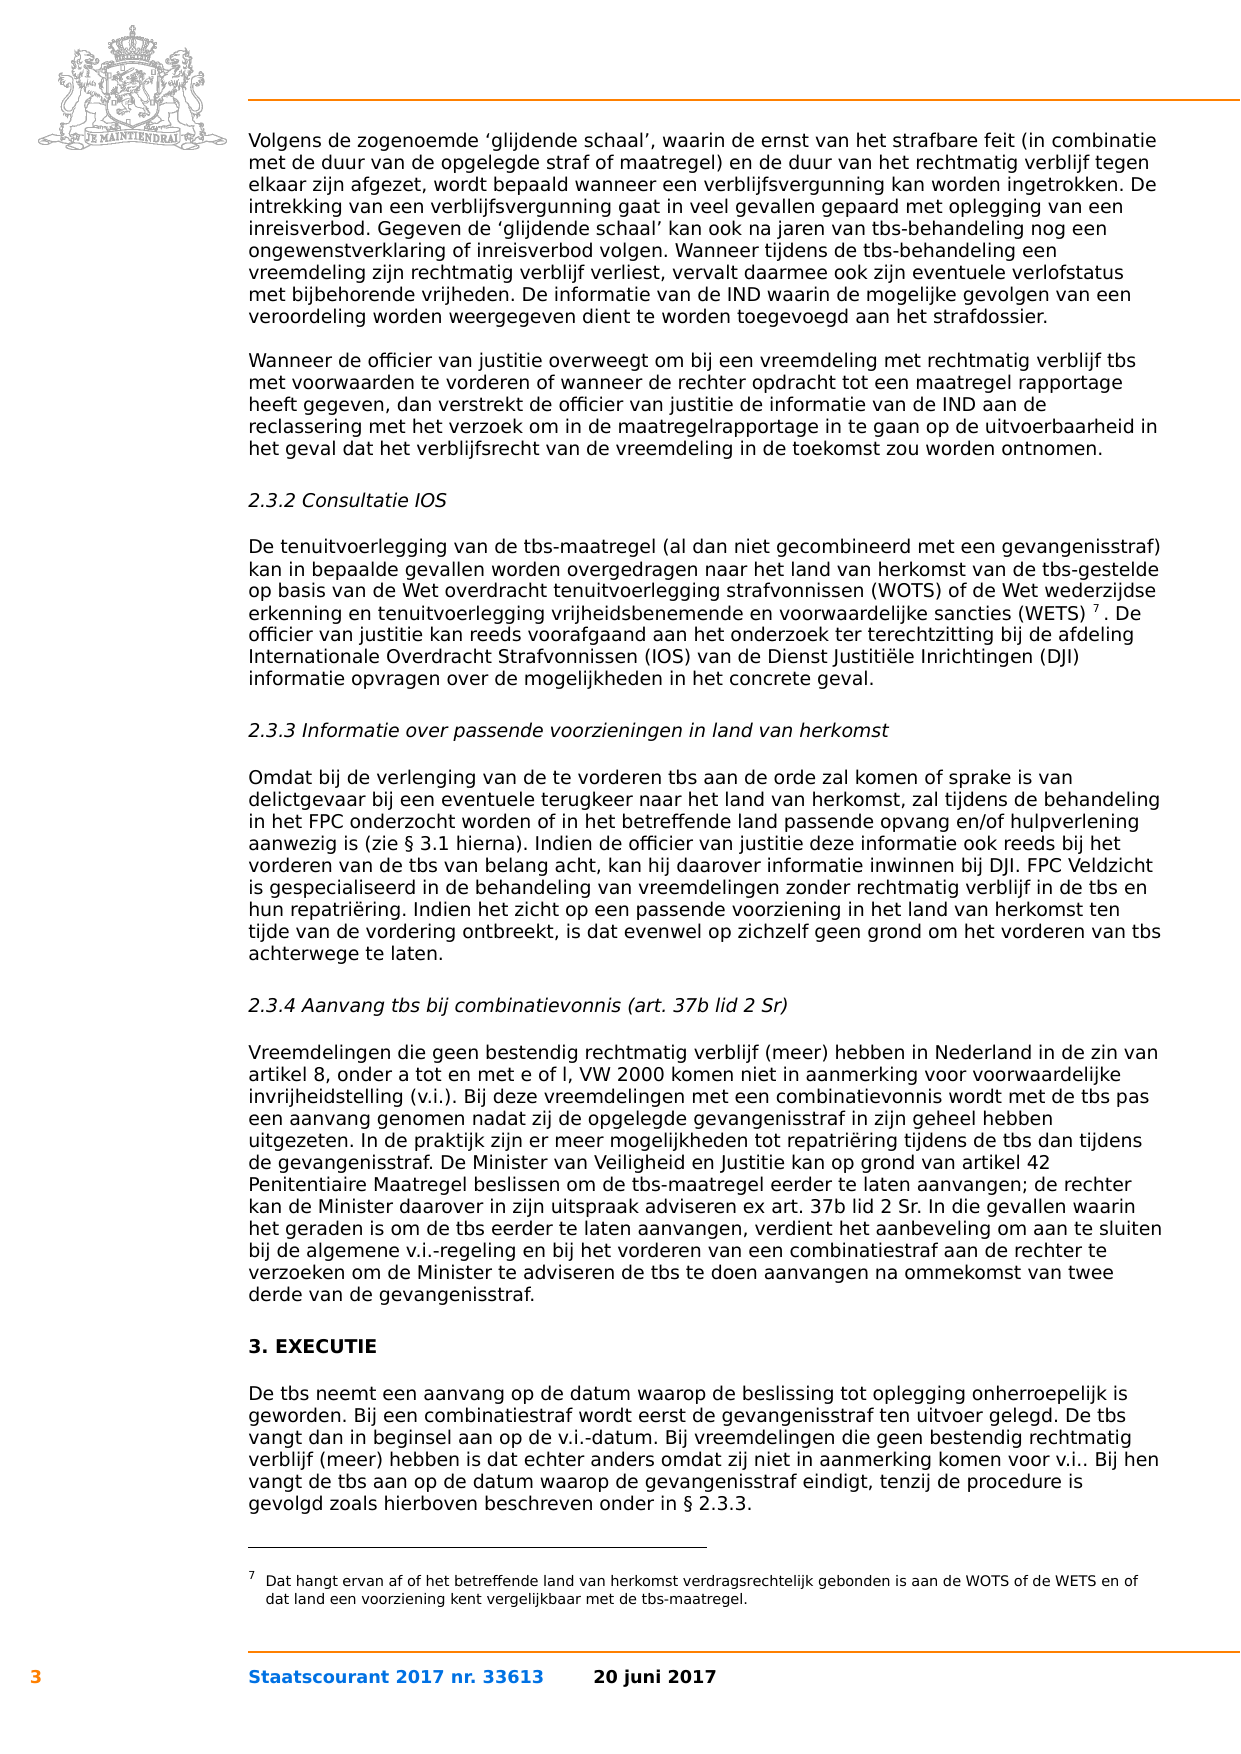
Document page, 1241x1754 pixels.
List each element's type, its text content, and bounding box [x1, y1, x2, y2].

picture [38, 25, 227, 150]
text Vreemdelingen die geen bestendig rechtmatig verblijf (meer) hebben in Nederland in de zin van artikel 8, onder a tot en met e of l, VW 2000 komen niet in aanmerking voor voorwaardelijke invrijheidstelling (v.i.). Bij deze vreemdelingen met een combinatievonnis wordt met de tbs pas een aanvang genomen nadat zij de opgelegde gevangenisstraf in zijn geheel hebben uitgezeten. In de praktijk zijn er meer mogelijkheden tot repatriëring tijdens de tbs dan tijdens de gevangenisstraf. De Minister van Veiligheid en Justitie kan op grond van artikel 42 Penitentiaire Maatregel beslissen om de tbs-maatregel eerder te laten aanvangen; de rechter kan de Minister daarover in zijn uitspraak adviseren ex art. 37b lid 2 Sr. In die gevallen waarin het geraden is om de tbs eerder te laten aanvangen, verdient het aanbeveling om aan te sluiten bij de algemene v.i.-regeling en bij het vorderen van een combinatiestraf aan de rechter te verzoeken om de Minister te adviseren de tbs te doen aanvangen na ommekomst van twee derde van de gevangenisstraf. [248, 1042, 1163, 1306]
text De tbs neemt een aanvang op de datum waarop de beslissing tot oplegging onherroepelijk is geworden. Bij een combinatiestraf wordt eerst de gevangenisstraf ten uitvoer gelegd. De tbs vangt dan in beginsel aan op de v.i.-datum. Bij vreemdelingen die geen bestendig rechtmatig verblijf (meer) hebben is dat echter anders omdat zij niet in aanmerking komen voor v.i.. Bij hen vangt de tbs aan op de datum waarop de gevangenisstraf eindigt, tenzij de procedure is gevolgd zoals hierboven beschreven onder in § 2.3.3. [248, 1383, 1163, 1515]
subtitle 2.3.4 Aanvang tbs bij combinatievonnis (art. 37b lid 2 Sr) [248, 995, 1163, 1017]
text Volgens de zogenoemde ‘glijdende schaal’, waarin de ernst van het strafbare feit (in combinatie met de duur van de opgelegde straf of maatregel) en de duur van het rechtmatig verblijf tegen elkaar zijn afgezet, wordt bepaald wanneer een verblijfsvergunning kan worden ingetrokken. De intrekking van een verblijfsvergunning gaat in veel gevallen gepaard met oplegging van een inreisverbod. Gegeven de ‘glijdende schaal’ kan ook na jaren van tbs-behandeling nog een ongewenstverklaring of inreisverbod volgen. Wanneer tijdens de tbs-behandeling een vreemdeling zijn rechtmatig verblijf verliest, vervalt daarmee ook zijn eventuele verlofstatus met bijbehorende vrijheden. De informatie van de IND waarin de mogelijke gevolgen van een veroordeling worden weergegeven dient te worden toegevoegd aan het strafdossier. [248, 130, 1163, 328]
text Omdat bij de verlenging van de te vorderen tbs aan de orde zal komen of sprake is van delictgevaar bij een eventuele terugkeer naar het land van herkomst, zal tijdens de behandeling in het FPC onderzocht worden of in het betreffende land passende opvang en/of hulpverlening aanwezig is (zie § 3.1 hierna). Indien de officier van justitie deze informatie ook reeds bij het vorderen van de tbs van belang acht, kan hij daarover informatie inwinnen bij DJI. FPC Veldzicht is gespecialiseerd in de behandeling van vreemdelingen zonder rechtmatig verblijf in de tbs en hun repatriëring. Indien het zicht op een passende voorziening in het land van herkomst ten tijde van de vordering ontbreekt, is dat evenwel op zichzelf geen grond om het vorderen van tbs achterwege te laten. [248, 767, 1163, 965]
text Dat hangt ervan af of het betreffende land van herkomst verdragsrechtelijk gebonden is aan de WOTS of de WETS en of dat land een voorziening kent vergelijkbaar met de tbs-maatregel. [248, 1569, 1163, 1608]
text De tenuitvoerlegging van de tbs-maatregel (al dan niet gecombineerd met een gevangenisstraf) kan in bepaalde gevallen worden overgedragen naar het land van herkomst van de tbs-gestelde op basis van de Wet overdracht tenuitvoerlegging strafvonnissen (WOTS) of de Wet wederzijdse erkenning en tenuitvoerlegging vrijheidsbenemende en voorwaardelijke sancties (WETS) . De officier van justitie kan reeds voorafgaand aan het onderzoek ter terechtzitting bij de afdeling Internationale Overdracht Strafvonnissen (IOS) van de Dienst Justitiële Inrichtingen (DJI) informatie opvragen over de mogelijkheden in het concrete geval. [248, 536, 1163, 690]
subtitle 3. EXECUTIE [248, 1336, 1163, 1358]
subtitle 2.3.3 Informatie over passende voorzieningen in land van herkomst [248, 720, 1163, 742]
subtitle 2.3.2 Consultatie IOS [248, 489, 1163, 511]
text Wanneer de officier van justitie overweegt om bij een vreemdeling met rechtmatig verblijf tbs met voorwaarden te vorderen of wanneer de rechter opdracht tot een maatregel rapportage heeft gegeven, dan verstrekt de officier van justitie de informatie van de IND aan de reclassering met het verzoek om in de maatregelrapportage in te gaan op de uitvoerbaarheid in het geval dat het verblijfsrecht van de vreemdeling in de toekomst zou worden ontnomen. [248, 349, 1163, 459]
